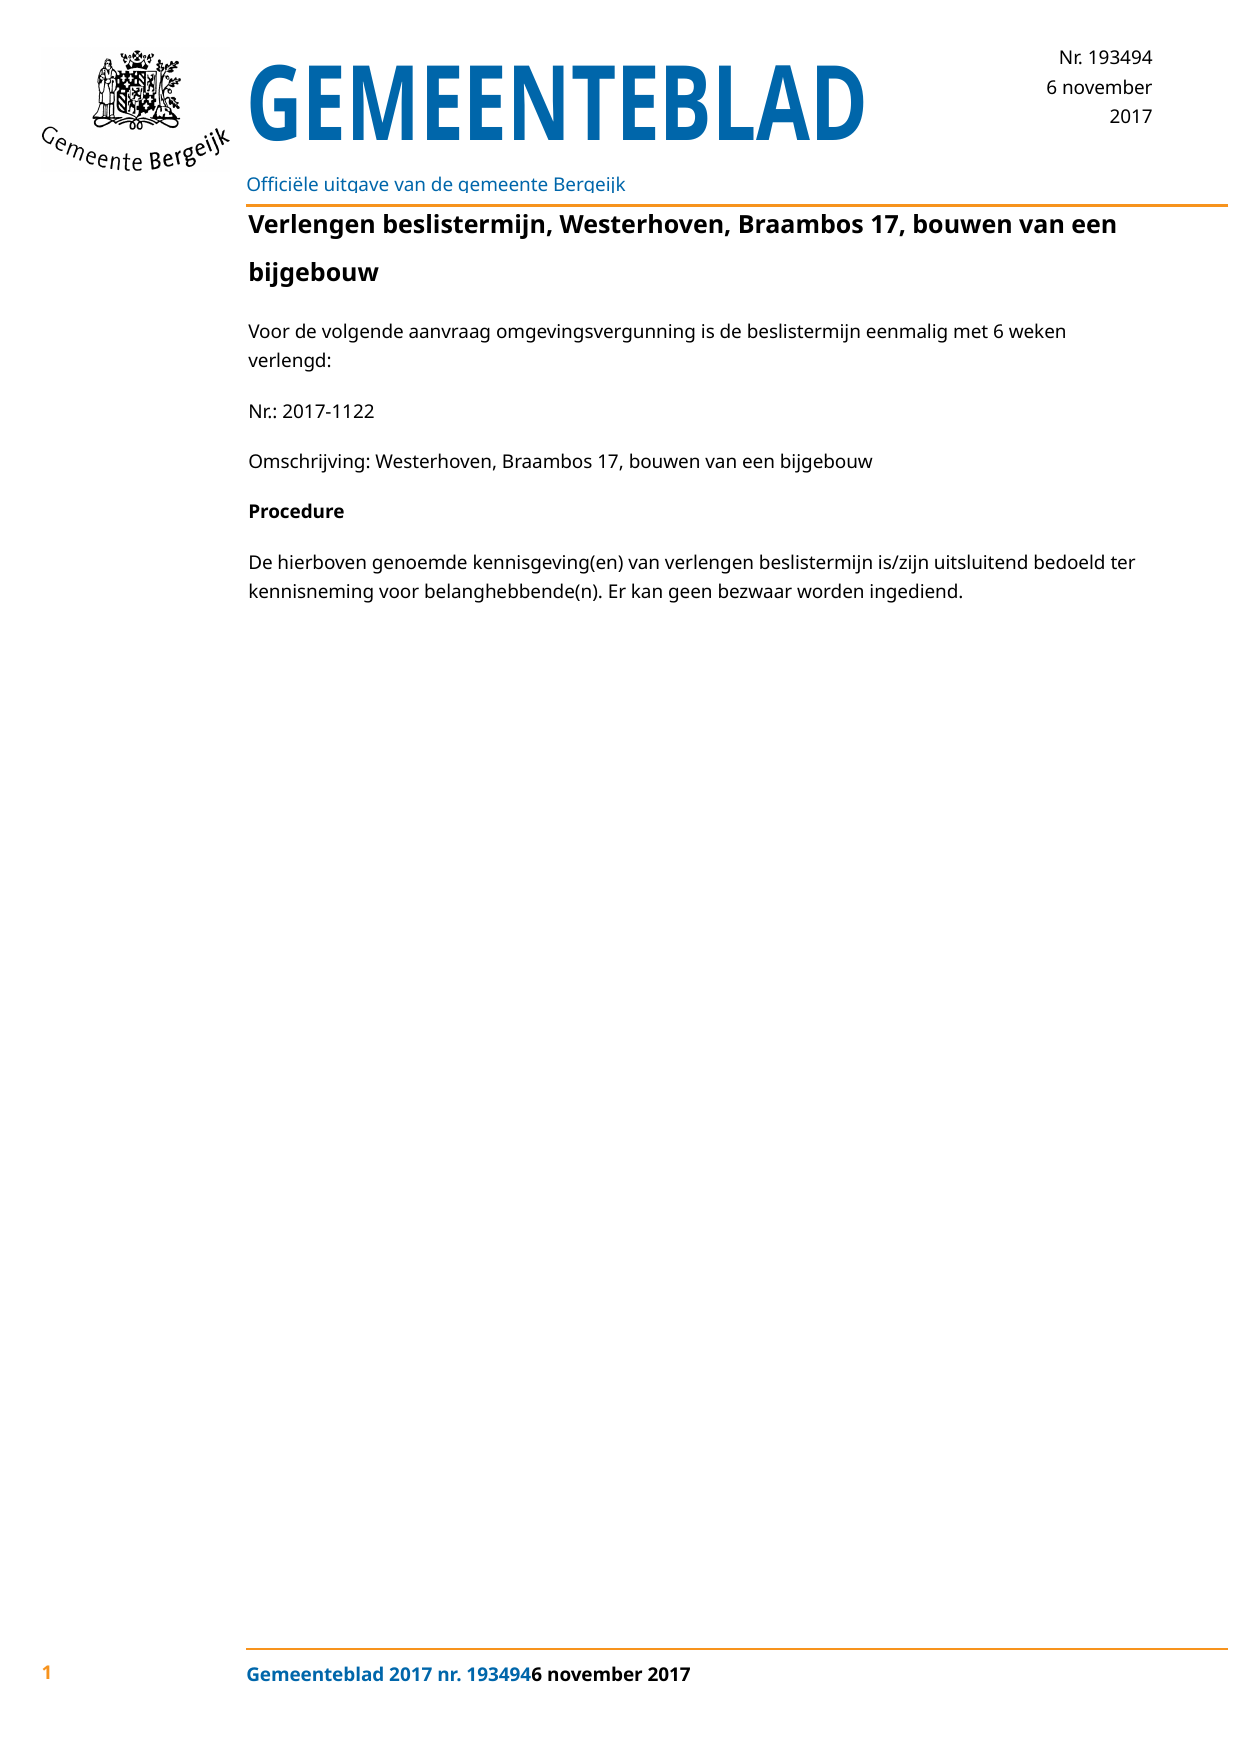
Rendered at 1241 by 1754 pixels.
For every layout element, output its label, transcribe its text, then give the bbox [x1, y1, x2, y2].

text Nr.: 2017-1122 [248, 398, 1152, 424]
text De hierboven genoemde kennisgeving(en) van verlengen beslistermijn is/zijn uitsluitend bedoeld ter kennisneming voor belanghebbende(n). Er kan geen bezwaar worden ingediend. [248, 549, 1152, 604]
text Verlengen beslistermijn, Westerhoven, Braambos 17, bouwen van een bijgebouw [248, 207, 1152, 288]
text Procedure [248, 499, 1152, 524]
text Voor de volgende aanvraag omgevingsvergunning is de beslistermijn eenmalig met 6 weken verlengd: [248, 318, 1152, 373]
picture [41, 47, 231, 172]
text Omschrijving: Westerhoven, Braambos 17, bouwen van een bijgebouw [248, 448, 1152, 474]
